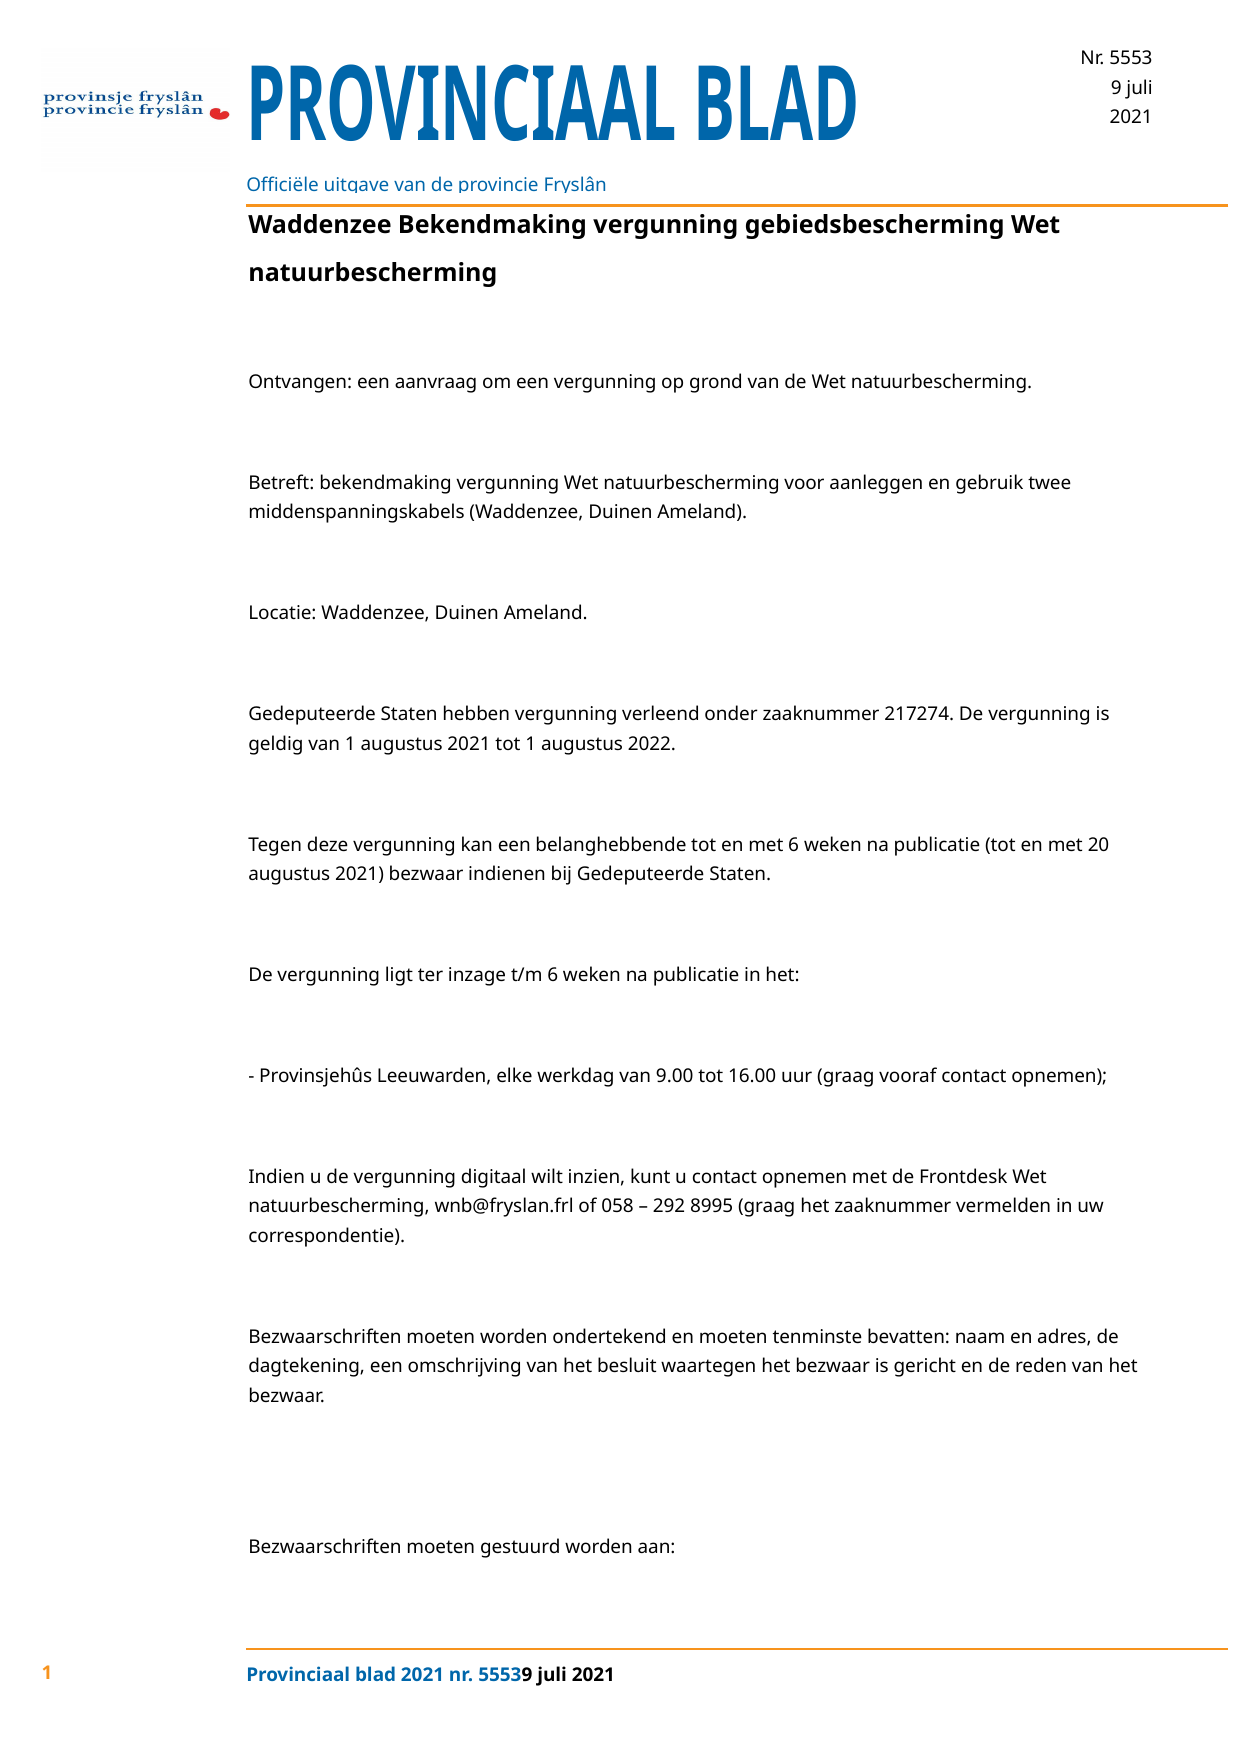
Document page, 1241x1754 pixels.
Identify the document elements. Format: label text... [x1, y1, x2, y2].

text Betreft: bekendmaking vergunning Wet natuurbescherming voor aanleggen en gebruik twee middenspanningskabels (Waddenzee, Duinen Ameland). [248, 469, 1152, 524]
text - Provinsjehûs Leeuwarden, elke werkdag van 9.00 tot 16.00 uur (graag vooraf contact opnemen); [248, 1062, 1152, 1088]
text De vergunning ligt ter inzage t/m 6 weken na publicatie in het: [248, 961, 1152, 987]
text Gedeputeerde Staten hebben vergunning verleend onder zaaknummer 217274. De vergunning is geldig van 1 augustus 2021 tot 1 augustus 2022. [248, 700, 1152, 756]
picture [41, 47, 231, 172]
text Ontvangen: een aanvraag om een vergunning op grond van de Wet natuurbescherming. [248, 368, 1152, 394]
text Locatie: Waddenzee, Duinen Ameland. [248, 599, 1152, 625]
text Indien u de vergunning digitaal wilt inzien, kunt u contact opnemen met de Frontdesk Wet natuurbescherming, wnb@fryslan.frl of 058 – 292 8995 (graag het zaaknummer vermelden in uw correspondentie). [248, 1163, 1152, 1248]
text Waddenzee Bekendmaking vergunning gebiedsbescherming Wet natuurbescherming [248, 207, 1152, 288]
text Bezwaarschriften moeten gestuurd worden aan: [248, 1533, 1152, 1559]
text Tegen deze vergunning kan een belanghebbende tot en met 6 weken na publicatie (tot en met 20 augustus 2021) bezwaar indienen bij Gedeputeerde Staten. [248, 831, 1152, 886]
text Bezwaarschriften moeten worden ondertekend en moeten tenminste bevatten: naam en adres, de dagtekening, een omschrijving van het besluit waartegen het bezwaar is gericht en de reden van het bezwaar. [248, 1323, 1152, 1408]
